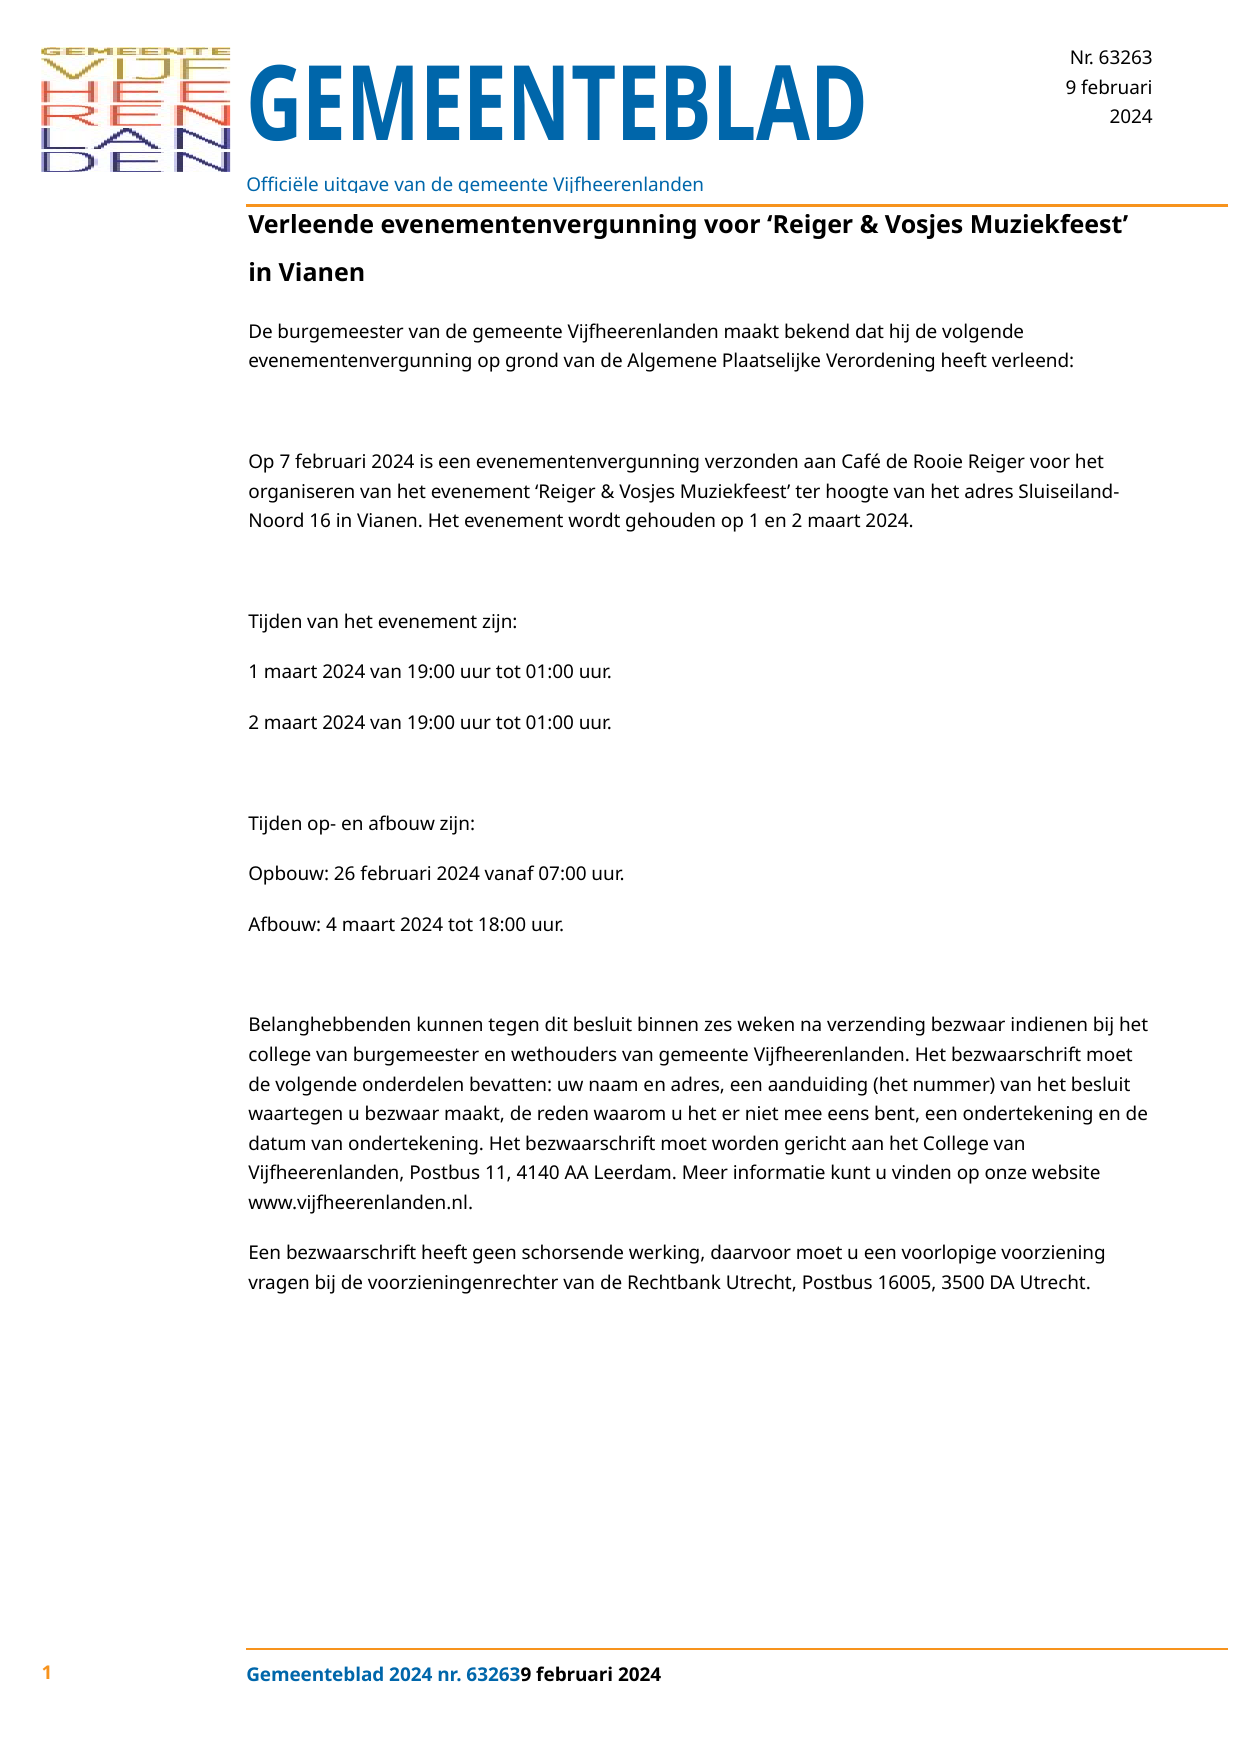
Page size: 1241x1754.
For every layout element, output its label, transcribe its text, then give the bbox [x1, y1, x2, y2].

text De burgemeester van de gemeente Vijfheerenlanden maakt bekend dat hij de volgende evenementenvergunning op grond van de Algemene Plaatselijke Verordening heeft verleend: [248, 318, 1152, 373]
text 1 maart 2024 van 19:00 uur tot 01:00 uur. [248, 659, 1152, 684]
text Afbouw: 4 maart 2024 tot 18:00 uur. [248, 911, 1152, 937]
text Belanghebbenden kunnen tegen dit besluit binnen zes weken na verzending bezwaar indienen bij het college van burgemeester en wethouders van gemeente Vijfheerenlanden. Het bezwaarschrift moet de volgende onderdelen bevatten: uw naam en adres, een aanduiding (het nummer) van het besluit waartegen u bezwaar maakt, de reden waarom u het er niet mee eens bent, een ondertekening en de datum van ondertekening. Het bezwaarschrift moet worden gericht aan het College van Vijfheerenlanden, Postbus 11, 4140 AA Leerdam. Meer informatie kunt u vinden op onze website www.vijfheerenlanden.nl. [248, 1012, 1152, 1215]
text 2 maart 2024 van 19:00 uur tot 01:00 uur. [248, 709, 1152, 735]
picture [41, 47, 231, 172]
text Een bezwaarschrift heeft geen schorsende werking, daarvoor moet u een voorlopige voorziening vragen bij de voorzieningenrechter van de Rechtbank Utrecht, Postbus 16005, 3500 DA Utrecht. [248, 1239, 1152, 1295]
text Op 7 februari 2024 is een evenementenvergunning verzonden aan Café de Rooie Reiger voor het organiseren van het evenement ‘Reiger & Vosjes Muziekfeest’ ter hoogte van het adres Sluiseiland-Noord 16 in Vianen. Het evenement wordt gehouden op 1 en 2 maart 2024. [248, 448, 1152, 533]
text Tijden van het evenement zijn: [248, 608, 1152, 634]
text Opbouw: 26 februari 2024 vanaf 07:00 uur. [248, 860, 1152, 886]
text Verleende evenementenvergunning voor ‘Reiger & Vosjes Muziekfeest’ in Vianen [248, 207, 1152, 288]
text Tijden op- en afbouw zijn: [248, 810, 1152, 836]
